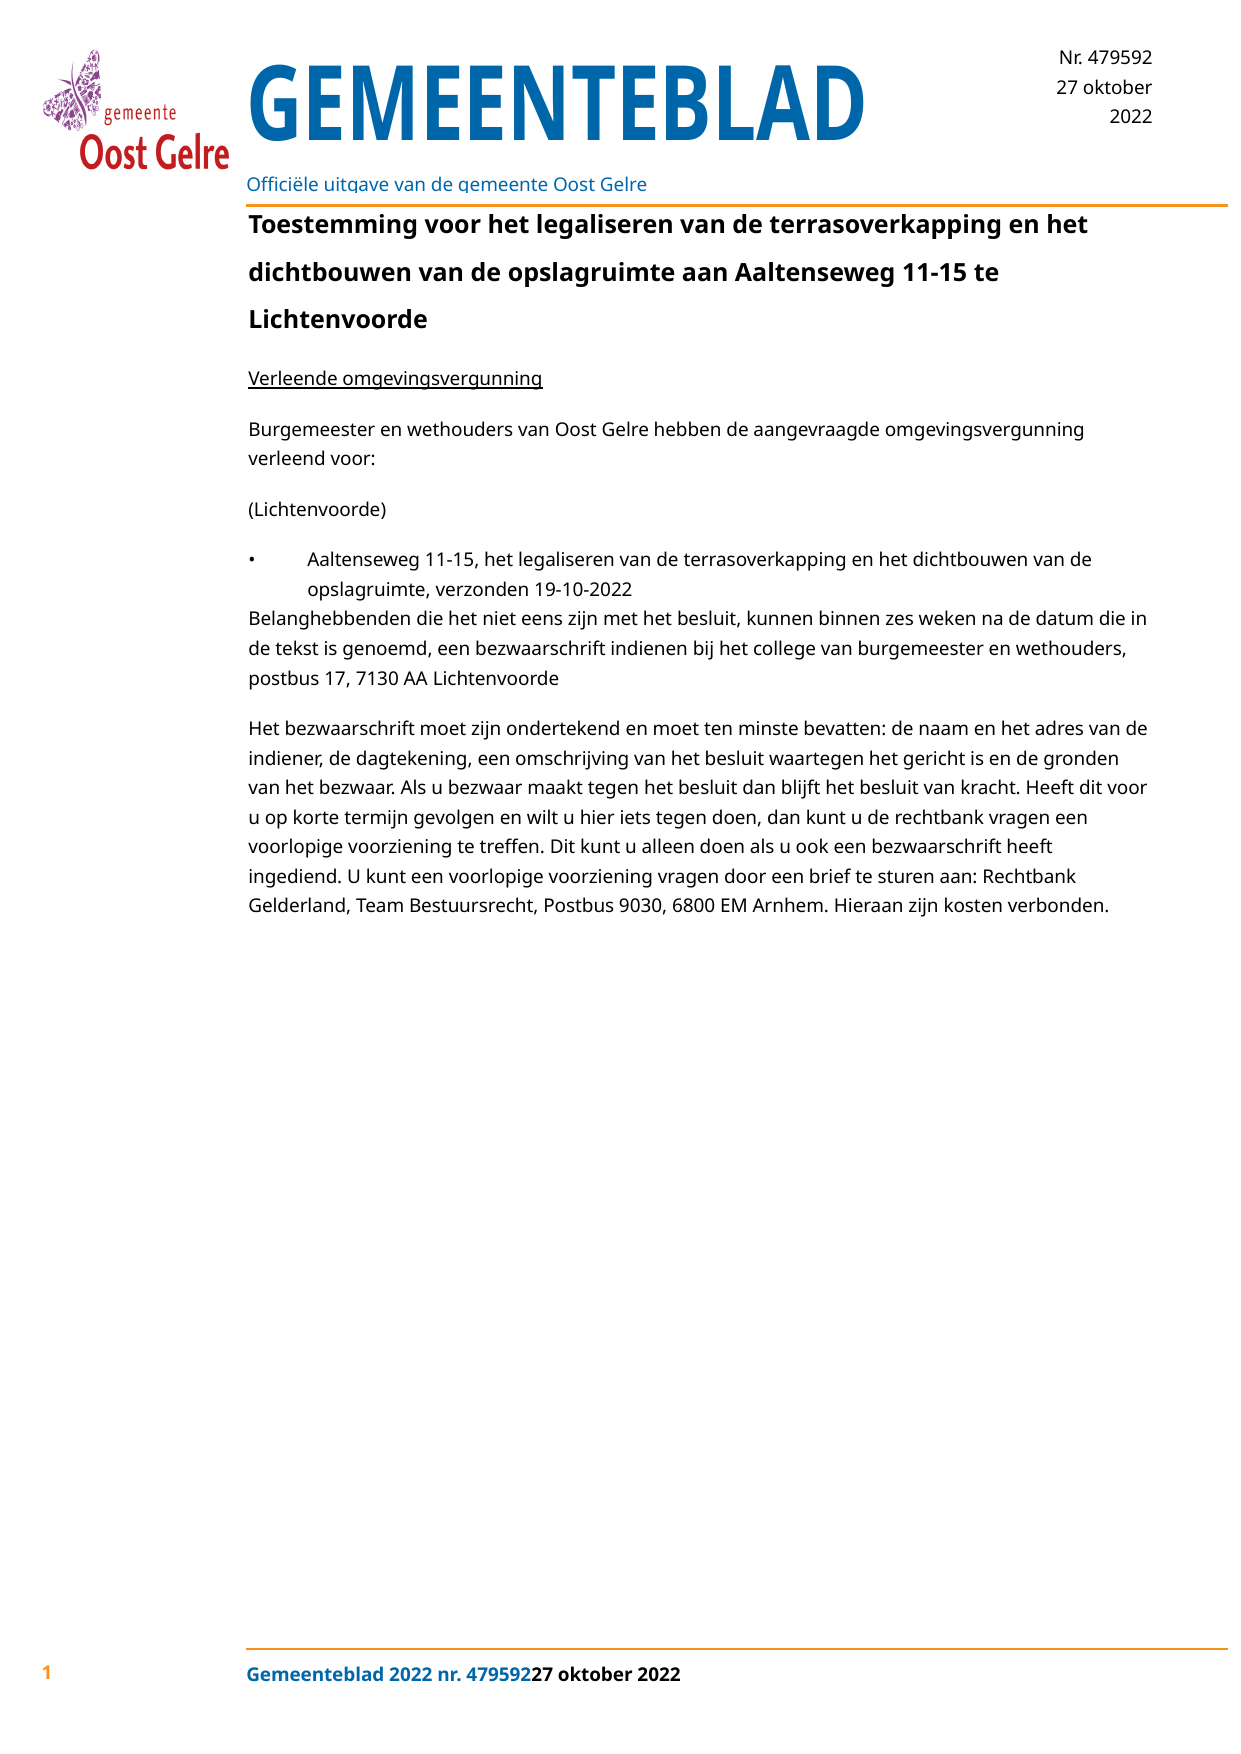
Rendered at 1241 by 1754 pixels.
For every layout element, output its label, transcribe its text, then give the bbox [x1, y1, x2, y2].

list Aaltenseweg 11-15, het legaliseren van de terrasoverkapping en het dichtbouwen van de opslagruimte, verzonden 19-10-2022 [248, 546, 1152, 602]
text Burgemeester en wethouders van Oost Gelre hebben de aangevraagde omgevingsvergunning verleend voor: [248, 416, 1152, 471]
text Belanghebbenden die het niet eens zijn met het besluit, kunnen binnen zes weken na de datum die in de tekst is genoemd, een bezwaarschrift indienen bij het college van burgemeester en wethouders, postbus 17, 7130 AA Lichtenvoorde [248, 606, 1152, 690]
text (Lichtenvoorde) [248, 496, 1152, 522]
text Het bezwaarschrift moet zijn ondertekend en moet ten minste bevatten: de naam en het adres van de indiener, de dagtekening, een omschrijving van het besluit waartegen het gericht is en de gronden van het bezwaar. Als u bezwaar maakt tegen het besluit dan blijft het besluit van kracht. Heeft dit voor u op korte termijn gevolgen en wilt u hier iets tegen doen, dan kunt u de rechtbank vragen een voorlopige voorziening te treffen. Dit kunt u alleen doen als u ook een bezwaarschrift heeft ingediend. U kunt een voorlopige voorziening vragen door een brief te sturen aan: Rechtbank Gelderland, Team Bestuursrecht, Postbus 9030, 6800 EM Arnhem. Hieraan zijn kosten verbonden. [248, 715, 1152, 918]
picture [41, 47, 231, 172]
text Verleende omgevingsvergunning [248, 366, 1152, 391]
text Toestemming voor het legaliseren van de terrasoverkapping en het dichtbouwen van de opslagruimte aan Aaltenseweg 11-15 te Lichtenvoorde [248, 207, 1152, 336]
